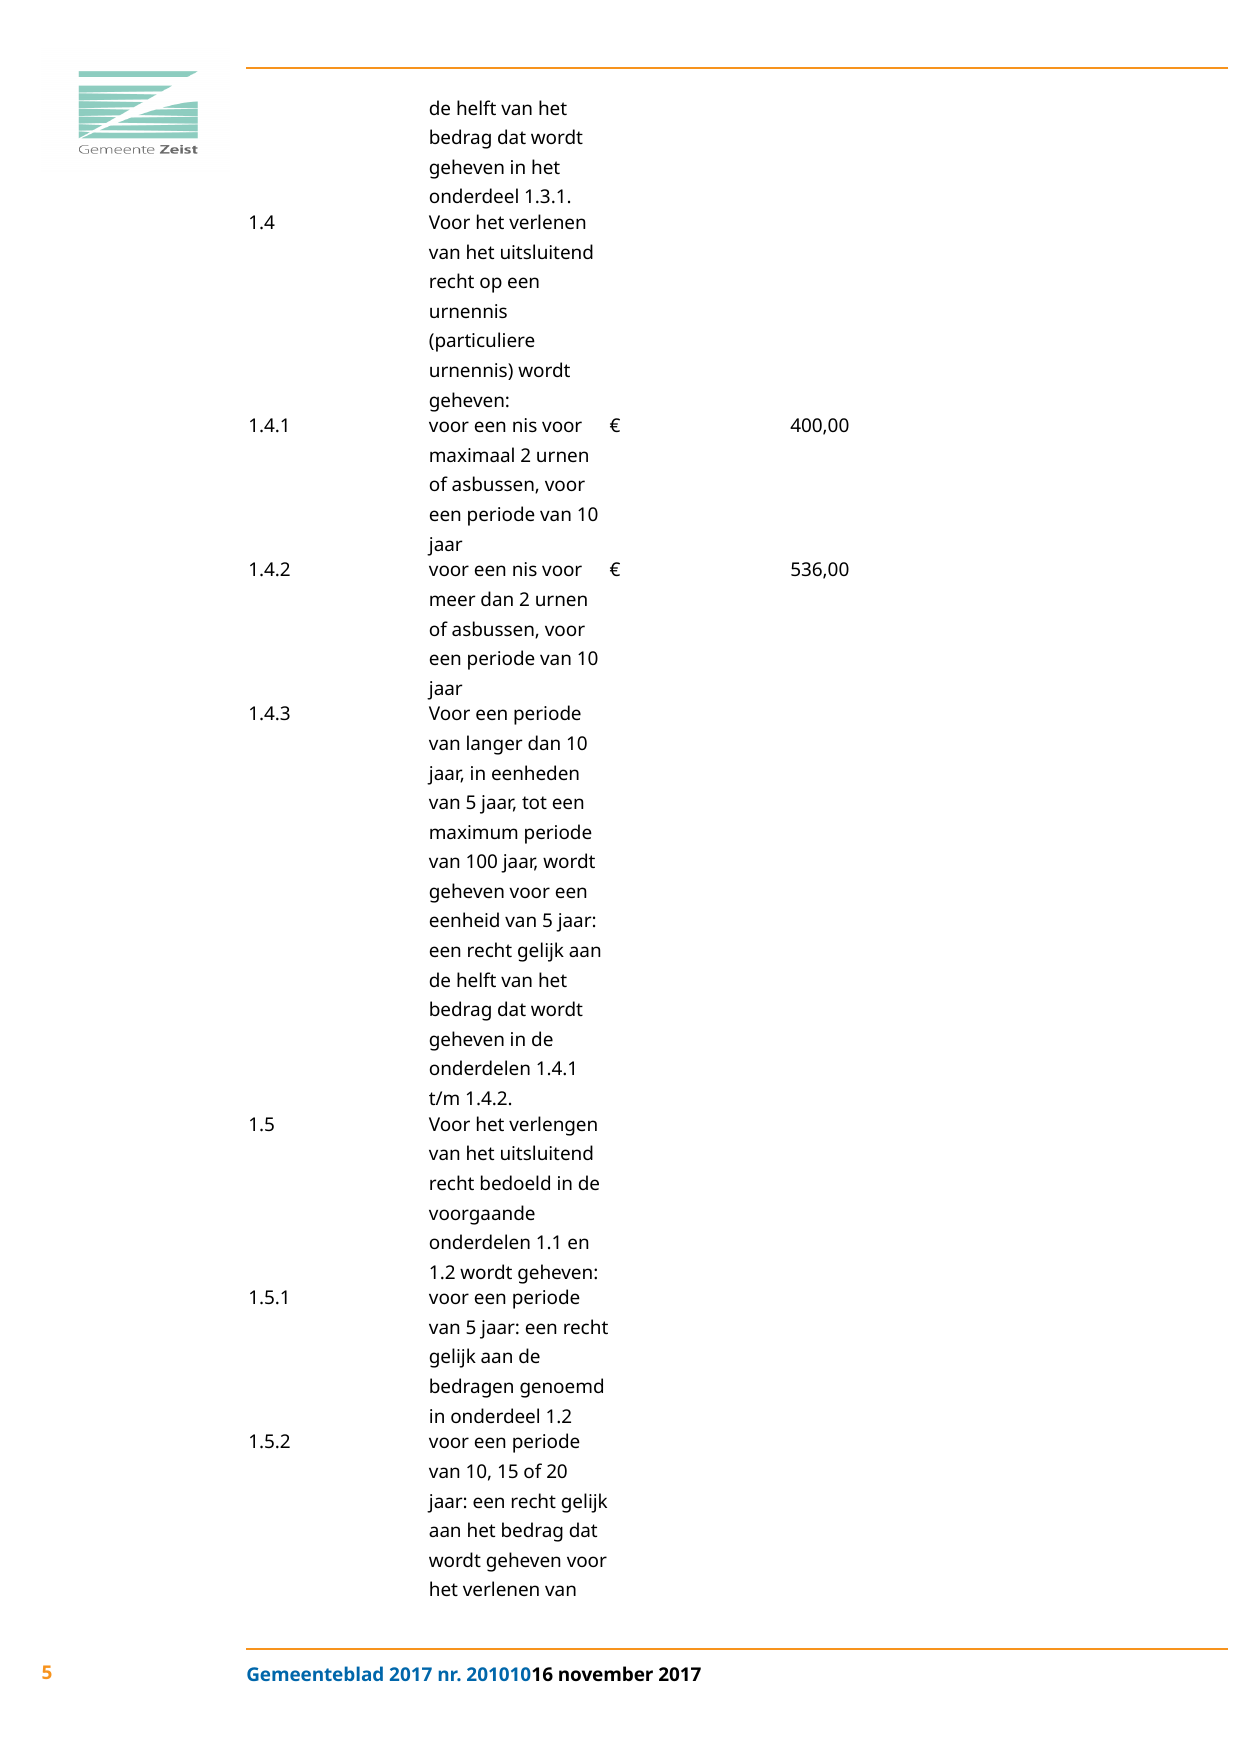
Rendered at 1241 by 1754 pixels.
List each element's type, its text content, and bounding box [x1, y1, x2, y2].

table_cell [609, 1429, 790, 1602]
table_cell € [609, 413, 790, 557]
picture [41, 47, 231, 172]
table_cell de helft van het bedrag dat wordt geheven in het onderdeel 1.3.1. [429, 95, 609, 209]
table_cell Voor het verlengen van het uitsluitend recht bedoeld in de voorgaande onderdelen 1.1 en 1.2 wordt geheven: [429, 1111, 609, 1284]
table_cell 1.5.2 [248, 1429, 429, 1602]
table_cell 536,00 [790, 557, 971, 701]
table_cell [790, 1429, 971, 1602]
table_cell Voor het verlenen van het uitsluitend recht op een urnennis (particuliere urnennis) wordt geheven: [429, 209, 609, 412]
table_cell [609, 701, 790, 1111]
table_cell 1.5.1 [248, 1285, 429, 1429]
table_cell voor een periode van 5 jaar: een recht gelijk aan de bedragen genoemd in onderdeel 1.2 [429, 1285, 609, 1429]
table_cell [790, 209, 971, 412]
table_cell voor een nis voor maximaal 2 urnen of asbussen, voor een periode van 10 jaar [429, 413, 609, 557]
table_cell 1.4.3 [248, 701, 429, 1111]
table_cell [790, 1111, 971, 1284]
table_cell 1.4.2 [248, 557, 429, 701]
table_cell [790, 95, 971, 209]
table_cell [790, 701, 971, 1111]
table_cell [609, 1111, 790, 1284]
table_cell [248, 95, 429, 209]
table_cell 1.4.1 [248, 413, 429, 557]
table_cell [609, 209, 790, 412]
table_cell [609, 1285, 790, 1429]
table_cell € [609, 557, 790, 701]
table_cell voor een nis voor meer dan 2 urnen of asbussen, voor een periode van 10 jaar [429, 557, 609, 701]
table_cell [609, 95, 790, 209]
table_cell [790, 1285, 971, 1429]
table_cell 1.5 [248, 1111, 429, 1284]
table_cell 400,00 [790, 413, 971, 557]
table_cell voor een periode van 10, 15 of 20 jaar: een recht gelijk aan het bedrag dat wordt geheven voor het verlenen van [429, 1429, 609, 1602]
table_cell 1.4 [248, 209, 429, 412]
table_cell Voor een periode van langer dan 10 jaar, in eenheden van 5 jaar, tot een maximum periode van 100 jaar, wordt geheven voor een eenheid van 5 jaar: een recht gelijk aan de helft van het bedrag dat wordt geheven in de onderdelen 1.4.1 t/m 1.4.2. [429, 701, 609, 1111]
